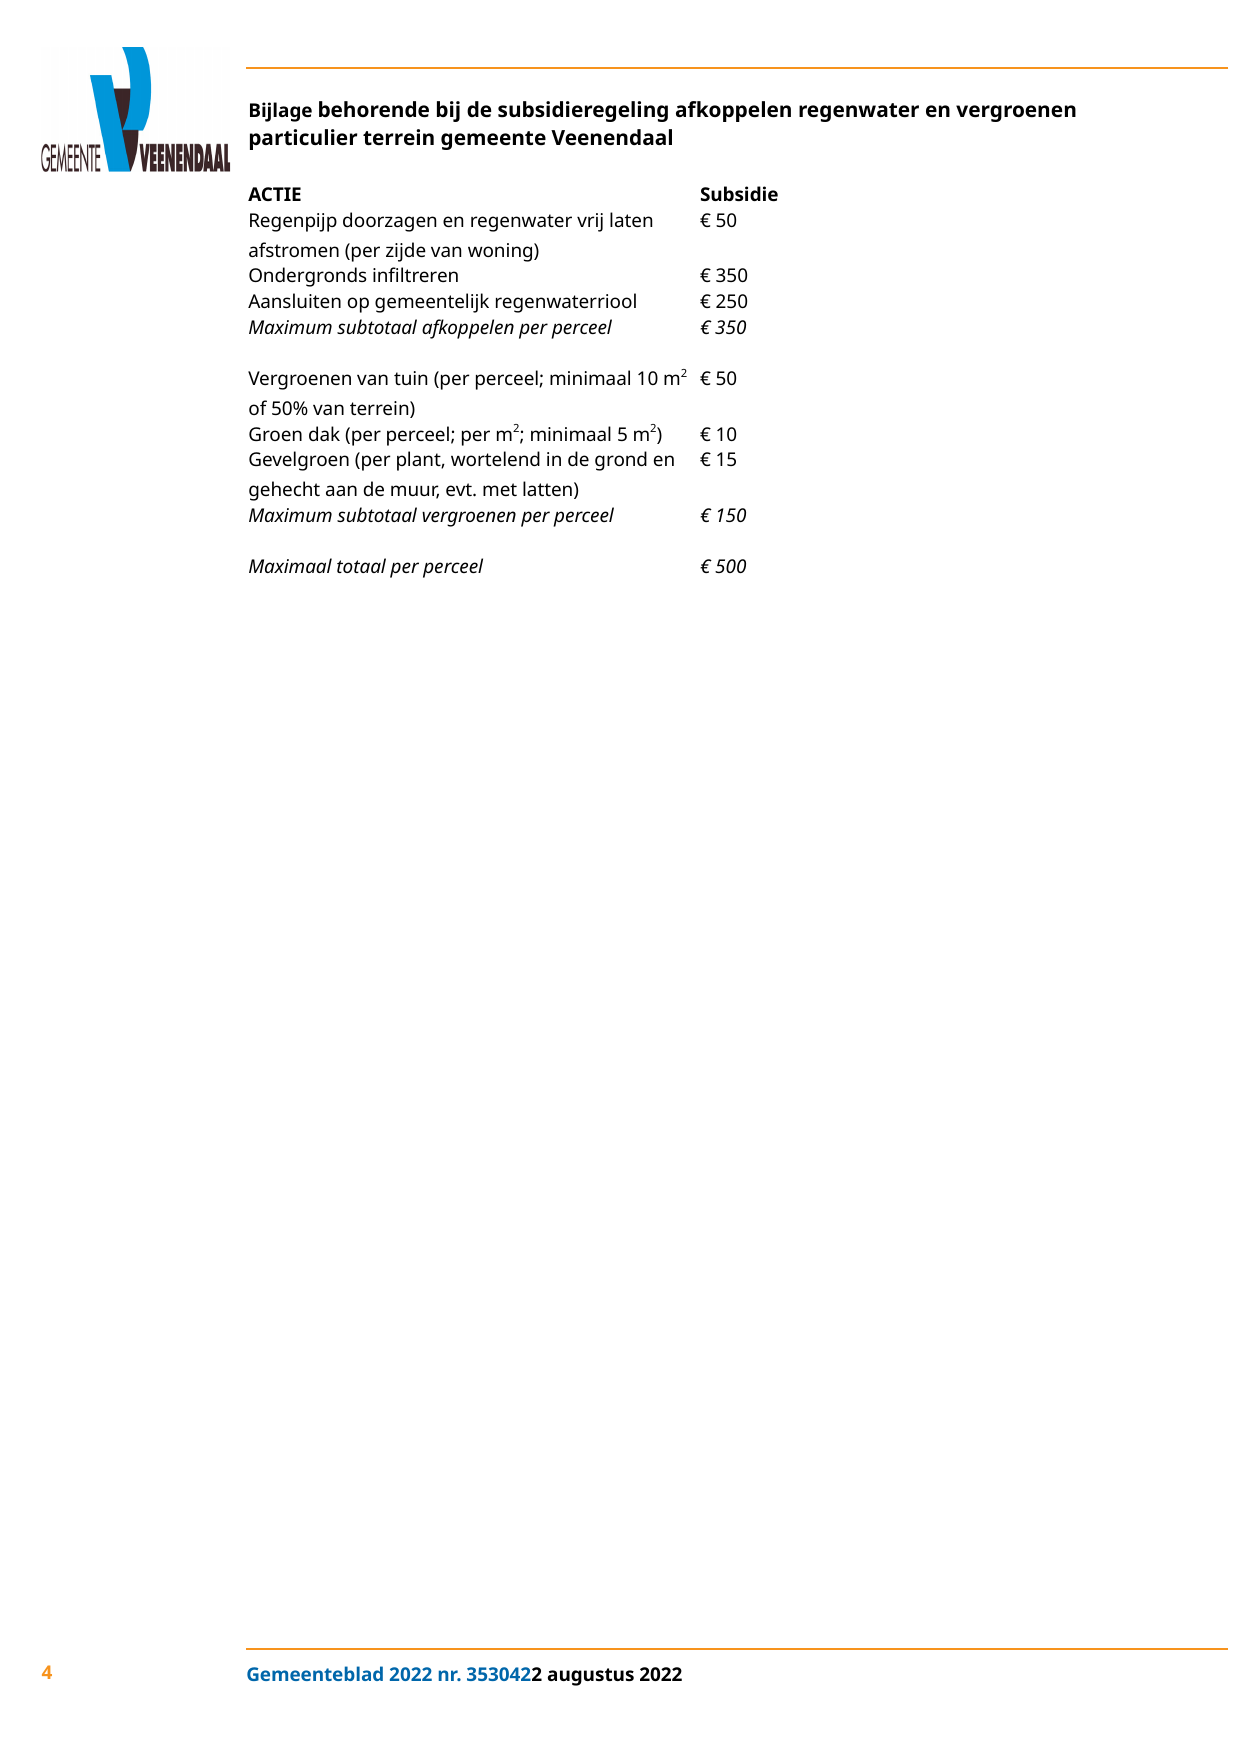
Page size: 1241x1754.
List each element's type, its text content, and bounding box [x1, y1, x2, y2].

table_cell Ondergronds infiltreren [248, 263, 700, 288]
table_cell Groen dak (per perceel; per m2; minimaal 5 m2) [248, 421, 700, 446]
table_cell Regenpijp doorzagen en regenwater vrij laten afstromen (per zijde van woning) [248, 207, 700, 262]
table_cell [248, 528, 700, 553]
table_cell Gevelgroen (per plant, wortelend in de grond en gehecht aan de muur, evt. met latten) [248, 446, 700, 502]
table_cell Maximum subtotaal vergroenen per perceel [248, 502, 700, 527]
text Bijlage behorende bij de subsidieregeling afkoppelen regenwater en vergroenen particulier terrein gemeente Veenendaal [248, 95, 1152, 152]
table_cell [700, 528, 1152, 553]
picture [123, 47, 231, 172]
table_cell € 350 [700, 314, 1152, 340]
table_cell € 250 [700, 288, 1152, 314]
table_cell € 15 [700, 446, 1152, 502]
table_cell Maximaal totaal per perceel [248, 553, 700, 579]
table_header ACTIE [248, 181, 700, 207]
table_cell € 50 [700, 365, 1152, 421]
picture [41, 47, 130, 172]
table_cell € 500 [700, 553, 1152, 579]
table_header Subsidie [700, 181, 1152, 207]
table_cell € 150 [700, 502, 1152, 527]
table_cell [248, 340, 700, 365]
table_cell Aansluiten op gemeentelijk regenwaterriool [248, 288, 700, 314]
table_cell [700, 340, 1152, 365]
table_cell Maximum subtotaal afkoppelen per perceel [248, 314, 700, 340]
table_cell € 50 [700, 207, 1152, 262]
table_cell Vergroenen van tuin (per perceel; minimaal 10 m2 of 50% van terrein) [248, 365, 700, 421]
table_cell € 350 [700, 263, 1152, 288]
table_cell € 10 [700, 421, 1152, 446]
